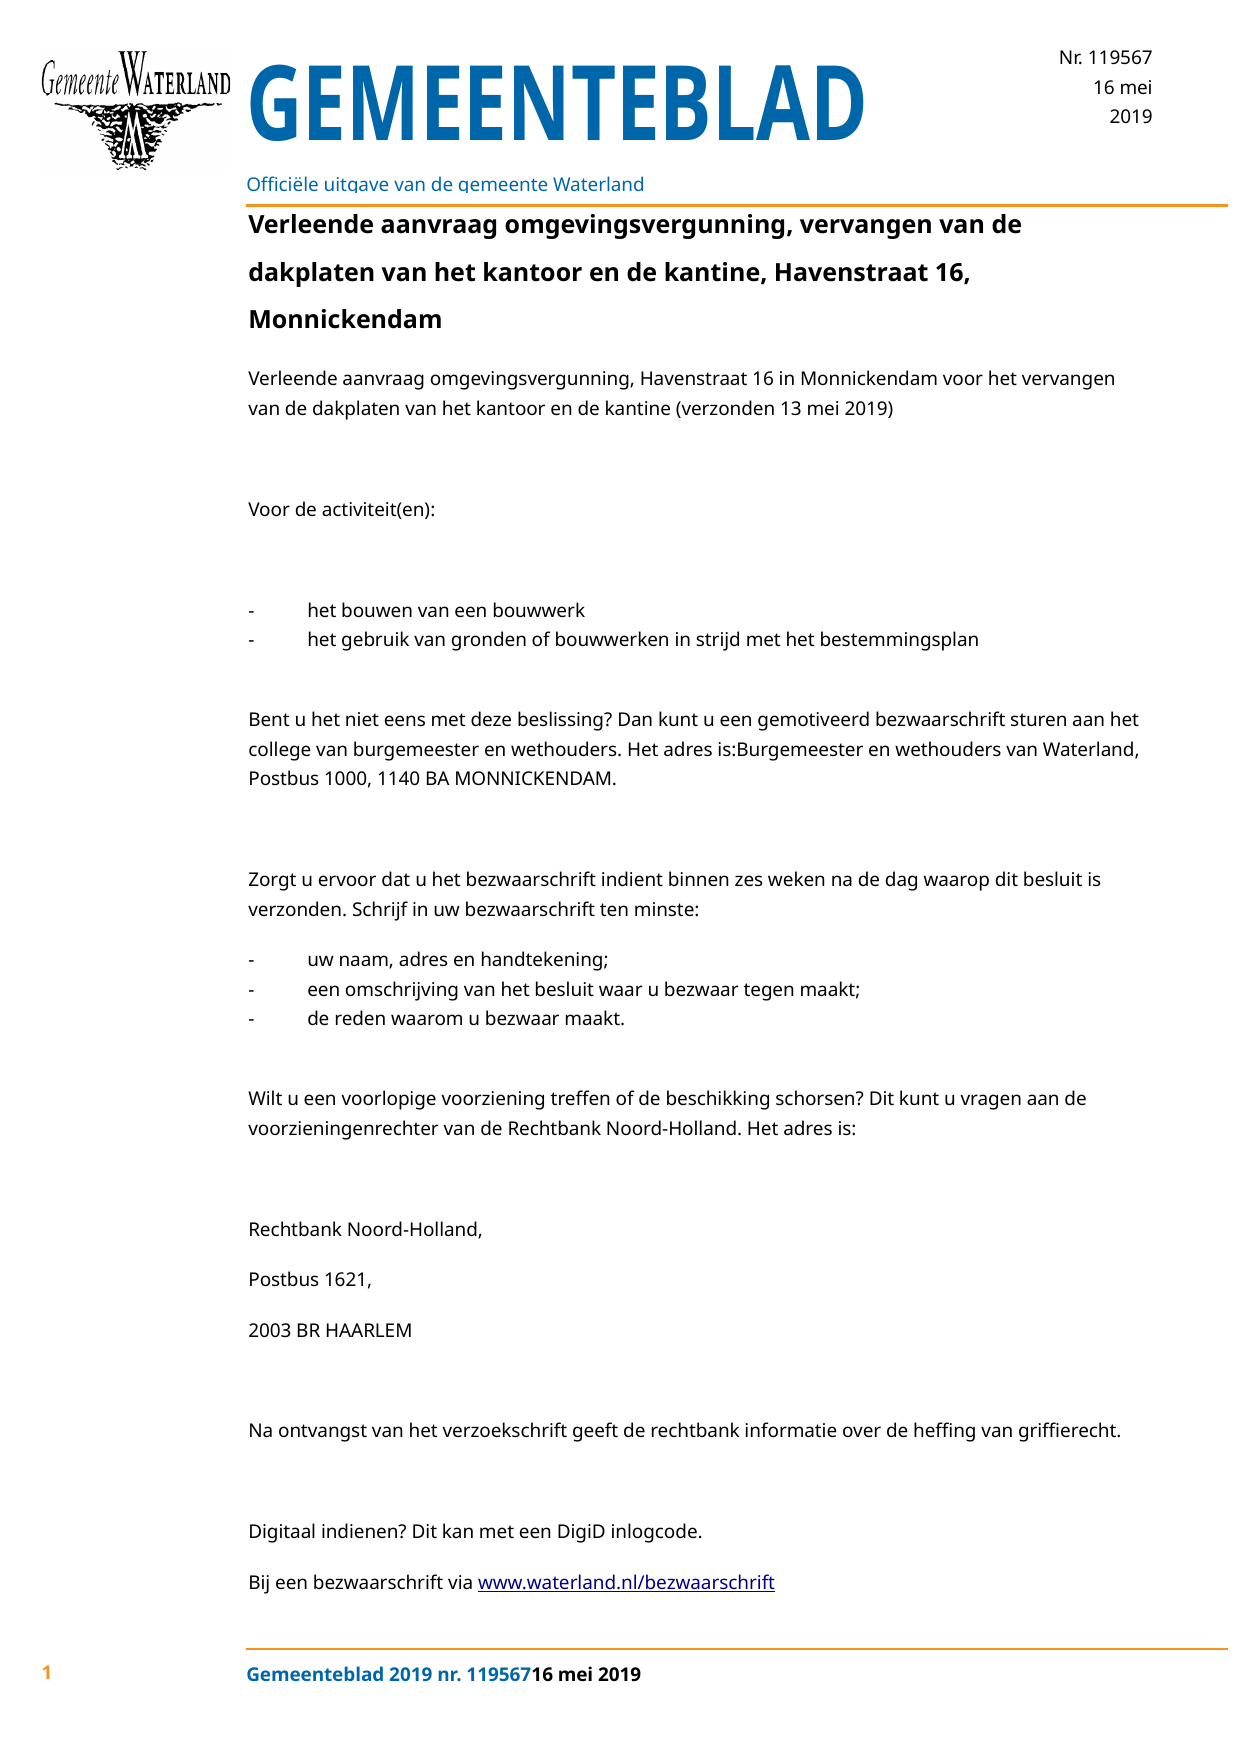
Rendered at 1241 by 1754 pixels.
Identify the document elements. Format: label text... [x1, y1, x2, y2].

list uw naam, adres en handtekening; [248, 946, 1152, 972]
text Wilt u een voorlopige voorziening treffen of de beschikking schorsen? Dit kunt u vragen aan de voorzieningenrechter van de Rechtbank Noord-Holland. Het adres is: [248, 1086, 1152, 1141]
text Voor de activiteit(en): [248, 496, 1152, 522]
picture [41, 47, 231, 172]
list de reden waarom u bezwaar maakt. [248, 1006, 1152, 1031]
list het gebruik van gronden of bouwwerken in strijd met het bestemmingsplan [248, 626, 1152, 652]
list een omschrijving van het besluit waar u bezwaar tegen maakt; [248, 976, 1152, 1002]
text Digitaal indienen? Dit kan met een DigiD inlogcode. [248, 1518, 1152, 1544]
text Rechtbank Noord-Holland, [248, 1216, 1152, 1242]
text Verleende aanvraag omgevingsvergunning, Havenstraat 16 in Monnickendam voor het vervangen van de dakplaten van het kantoor en de kantine (verzonden 13 mei 2019) [248, 366, 1152, 421]
text Verleende aanvraag omgevingsvergunning, vervangen van de dakplaten van het kantoor en de kantine, Havenstraat 16, Monnickendam [248, 207, 1152, 336]
text Bent u het niet eens met deze beslissing? Dan kunt u een gemotiveerd bezwaarschrift sturen aan het college van burgemeester en wethouders. Het adres is:Burgemeester en wethouders van Waterland, Postbus 1000, 1140 BA MONNICKENDAM. [248, 706, 1152, 791]
text Zorgt u ervoor dat u het bezwaarschrift indient binnen zes weken na de dag waarop dit besluit is verzonden. Schrijf in uw bezwaarschrift ten minste: [248, 866, 1152, 922]
text 2003 BR HAARLEM [248, 1317, 1152, 1342]
text Na ontvangst van het verzoekschrift geeft de rechtbank informatie over de heffing van griffierecht. [248, 1418, 1152, 1443]
list het bouwen van een bouwwerk [248, 597, 1152, 622]
text Bij een bezwaarschrift via www.waterland.nl/bezwaarschrift [248, 1569, 1152, 1594]
text Postbus 1621, [248, 1266, 1152, 1292]
